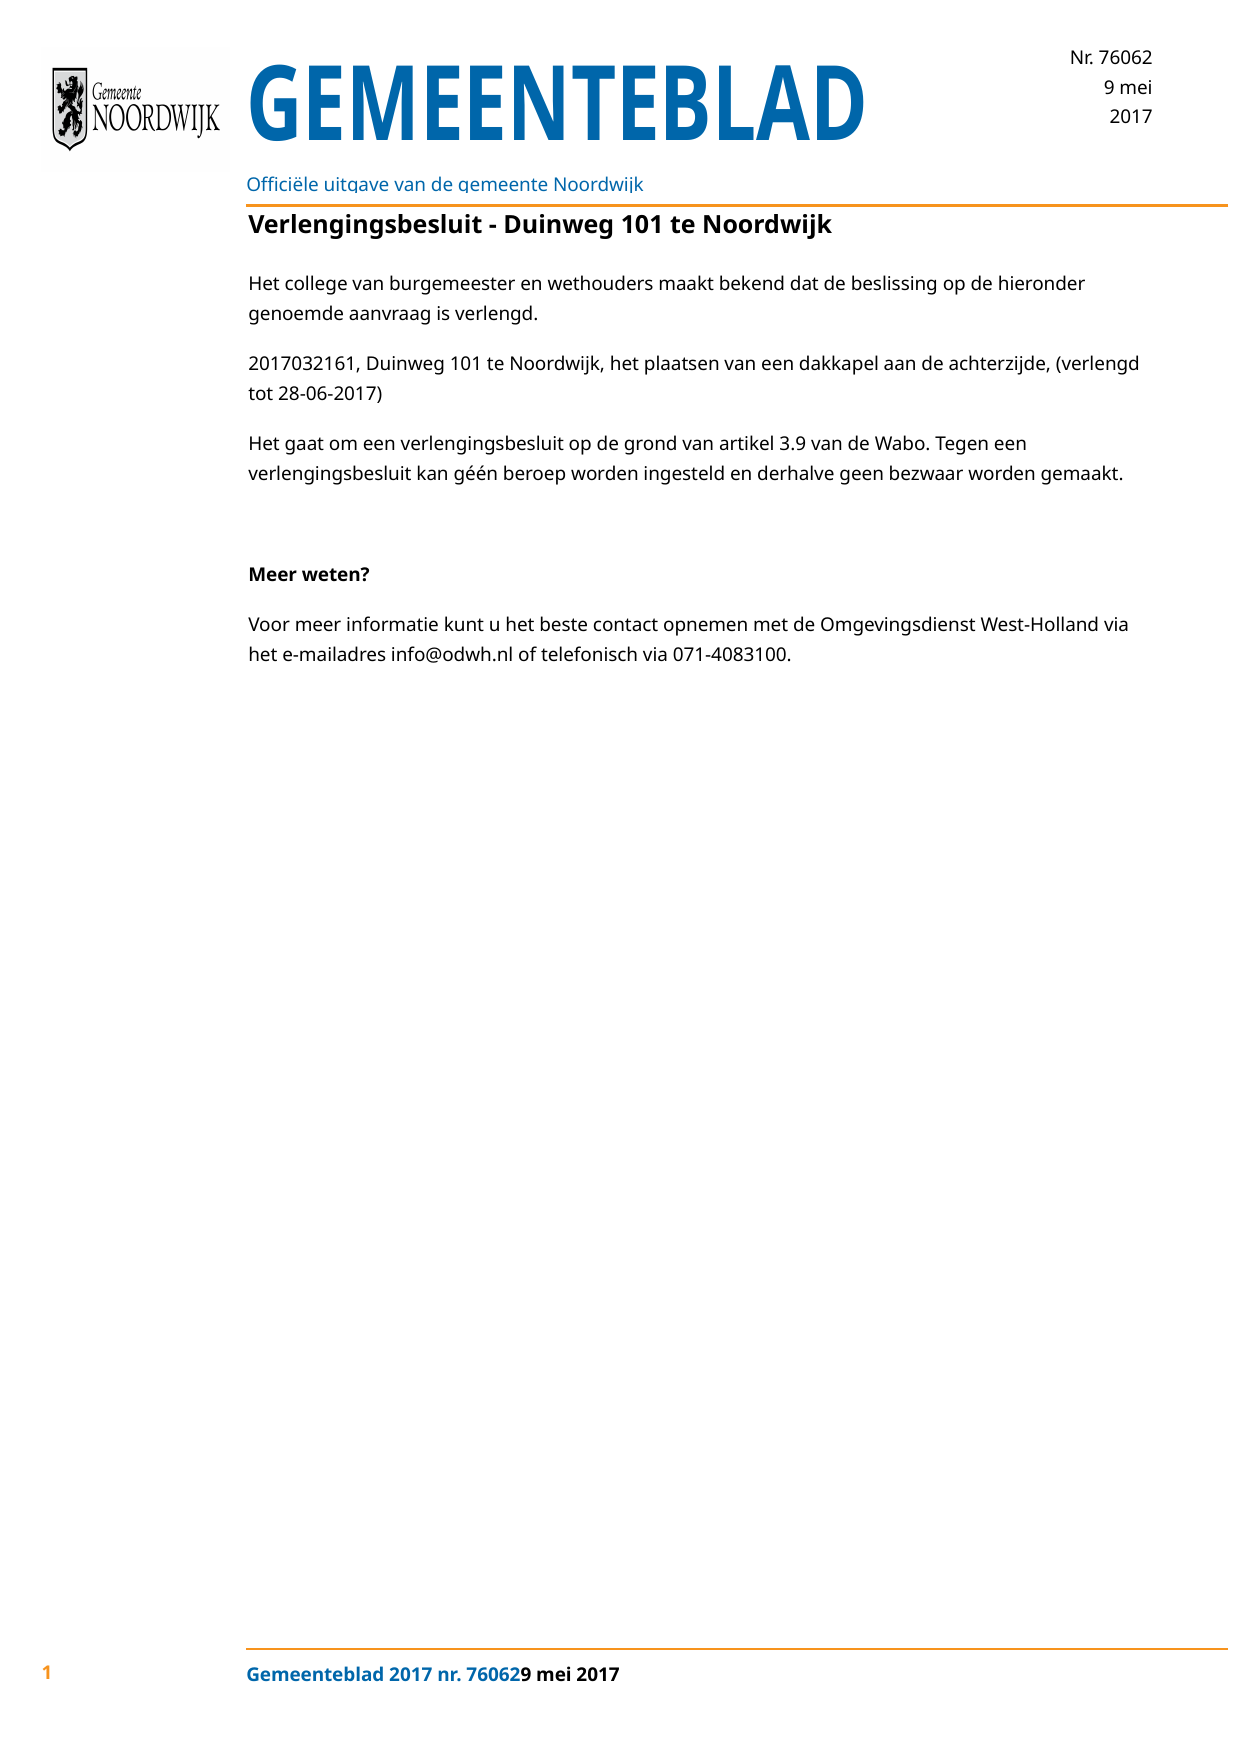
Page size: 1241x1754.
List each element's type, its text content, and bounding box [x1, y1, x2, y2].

picture [41, 47, 231, 172]
text Voor meer informatie kunt u het beste contact opnemen met de Omgevingsdienst West-Holland via het e-mailadres info@odwh.nl of telefonisch via 071-4083100. [248, 611, 1152, 666]
text Meer weten? [248, 561, 1152, 586]
text 2017032161, Duinweg 101 te Noordwijk, het plaatsen van een dakkapel aan de achterzijde, (verlengd tot 28-06-2017) [248, 350, 1152, 406]
text Het college van burgemeester en wethouders maakt bekend dat de beslissing op de hieronder genoemde aanvraag is verlengd. [248, 270, 1152, 326]
text Verlengingsbesluit - Duinweg 101 te Noordwijk [248, 207, 1152, 241]
text Het gaat om een verlengingsbesluit op de grond van artikel 3.9 van de Wabo. Tegen een verlengingsbesluit kan géén beroep worden ingesteld en derhalve geen bezwaar worden gemaakt. [248, 430, 1152, 486]
